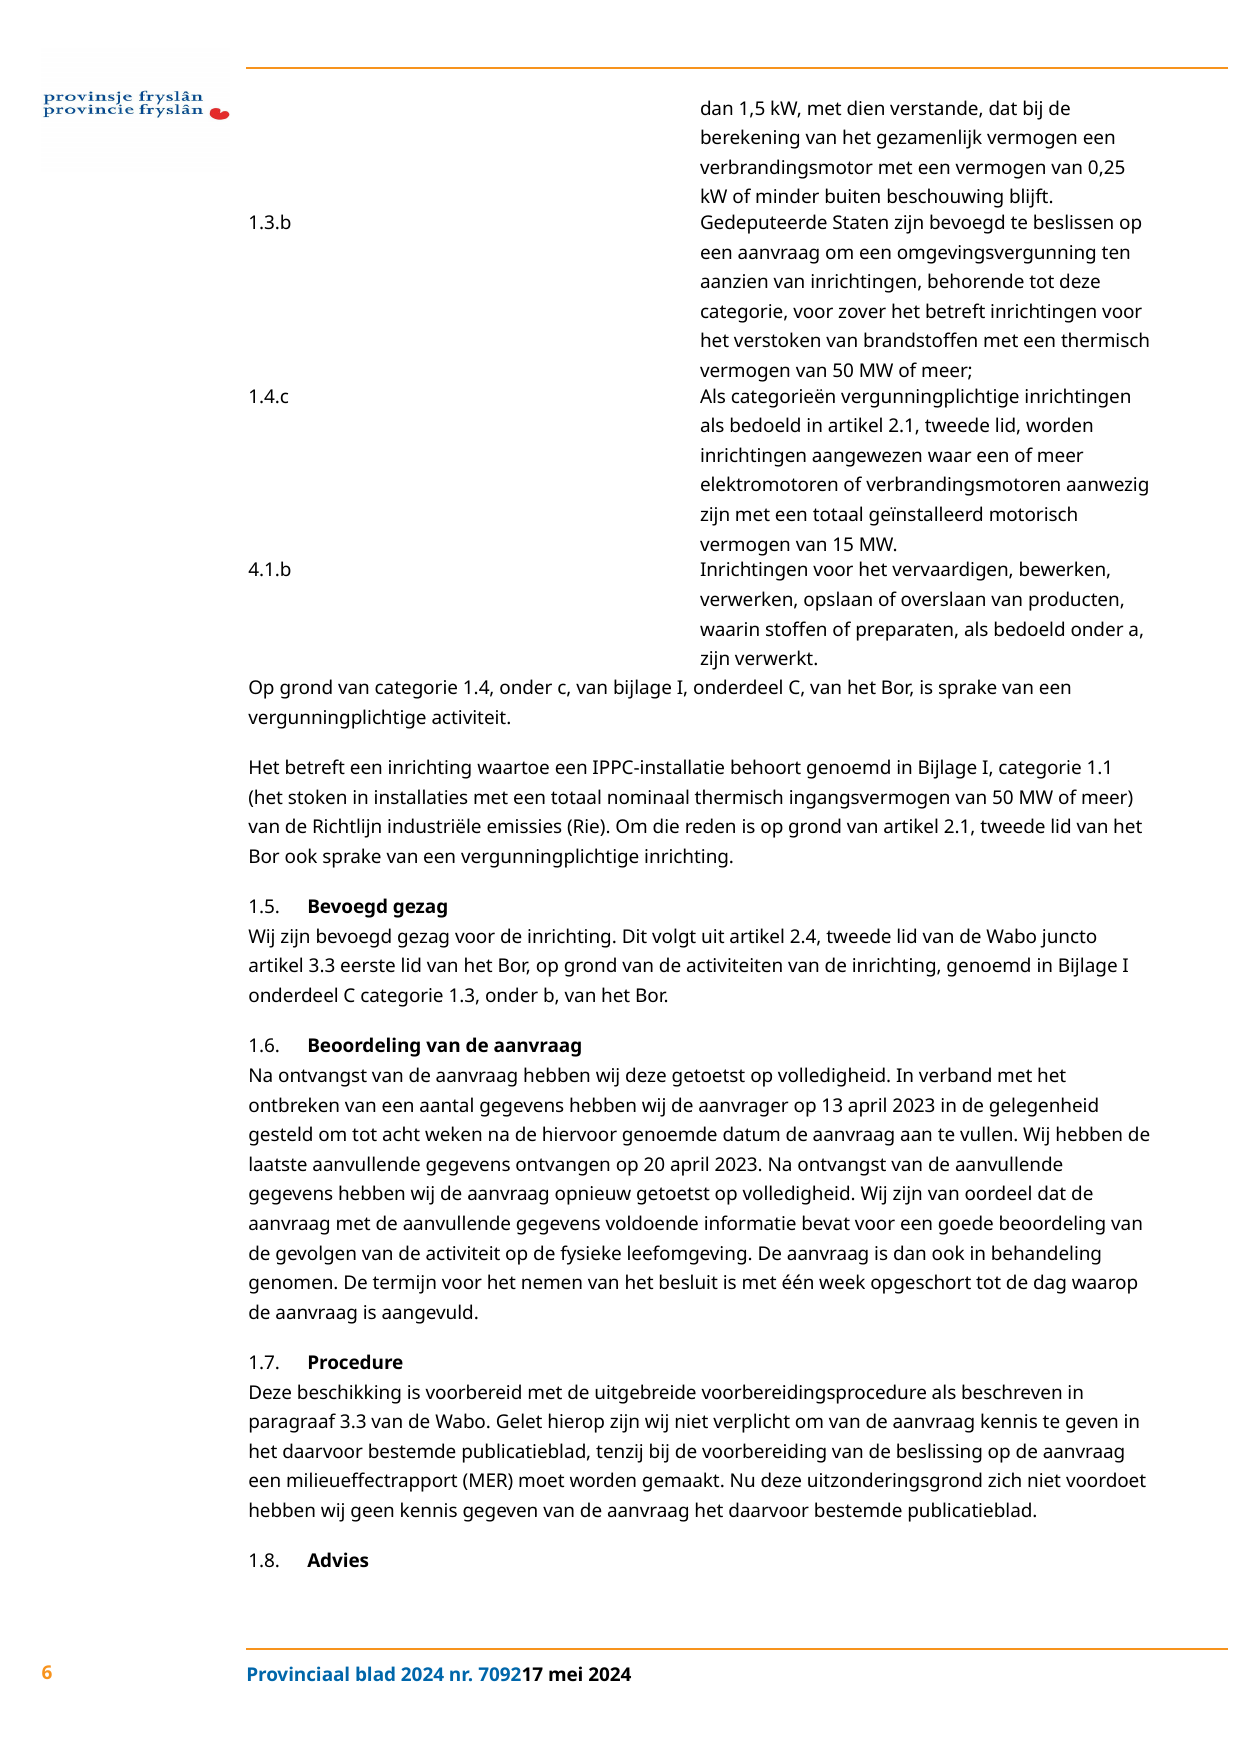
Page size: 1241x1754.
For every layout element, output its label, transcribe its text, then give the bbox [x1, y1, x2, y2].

table_cell 1.3.b [248, 209, 700, 383]
table_cell Als categorieën vergunningplichtige inrichtingen als bedoeld in artikel 2.1, tweede lid, worden inrichtingen aangewezen waar een of meer elektromotoren of verbrandingsmotoren aanwezig zijn met een totaal geïnstalleerd motorisch vermogen van 15 MW. [700, 383, 1152, 557]
list Beoordeling van de aanvraag [248, 1033, 1152, 1058]
text Het betreft een inrichting waartoe een IPPC-installatie behoort genoemd in Bijlage I, categorie 1.1 (het stoken in installaties met een totaal nominaal thermisch ingangsvermogen van 50 MW of meer) van de Richtlijn industriële emissies (Rie). Om die reden is op grond van artikel 2.1, tweede lid van het Bor ook sprake van een vergunningplichtige inrichting. [248, 754, 1152, 869]
text Op grond van categorie 1.4, onder c, van bijlage I, onderdeel C, van het Bor, is sprake van een vergunningplichtige activiteit. [248, 674, 1152, 729]
text Deze beschikking is voorbereid met de uitgebreide voorbereidingsprocedure als beschreven in paragraaf 3.3 van de Wabo. Gelet hierop zijn wij niet verplicht om van de aanvraag kennis te geven in het daarvoor bestemde publicatieblad, tenzij bij de voorbereiding van de beslissing op de aanvraag een milieueffectrapport (MER) moet worden gemaakt. Nu deze uitzonderingsgrond zich niet voordoet hebben wij geen kennis gegeven van de aanvraag het daarvoor bestemde publicatieblad. [248, 1379, 1152, 1523]
list Advies [248, 1548, 1152, 1573]
table_cell 4.1.b [248, 557, 700, 671]
table_cell Inrichtingen voor het vervaardigen, bewerken, verwerken, opslaan of overslaan van producten, waarin stoffen of preparaten, als bedoeld onder a, zijn verwerkt. [700, 557, 1152, 671]
text Wij zijn bevoegd gezag voor de inrichting. Dit volgt uit artikel 2.4, tweede lid van de Wabo juncto artikel 3.3 eerste lid van het Bor, op grond van de activiteiten van de inrichting, genoemd in Bijlage I onderdeel C categorie 1.3, onder b, van het Bor. [248, 923, 1152, 1008]
table_cell [248, 95, 700, 209]
table_cell Gedeputeerde Staten zijn bevoegd te beslissen op een aanvraag om een omgevingsvergunning ten aanzien van inrichtingen, behorende tot deze categorie, voor zover het betreft inrichtingen voor het verstoken van brandstoffen met een thermisch vermogen van 50 MW of meer; [700, 209, 1152, 383]
list Bevoegd gezag [248, 893, 1152, 919]
list Procedure [248, 1349, 1152, 1375]
text Na ontvangst van de aanvraag hebben wij deze getoetst op volledigheid. In verband met het ontbreken van een aantal gegevens hebben wij de aanvrager op 13 april 2023 in de gelegenheid gesteld om tot acht weken na de hiervoor genoemde datum de aanvraag aan te vullen. Wij hebben de laatste aanvullende gegevens ontvangen op 20 april 2023. Na ontvangst van de aanvullende gegevens hebben wij de aanvraag opnieuw getoetst op volledigheid. Wij zijn van oordeel dat de aanvraag met de aanvullende gegevens voldoende informatie bevat voor een goede beoordeling van de gevolgen van de activiteit op de fysieke leefomgeving. De aanvraag is dan ook in behandeling genomen. De termijn voor het nemen van het besluit is met één week opgeschort tot de dag waarop de aanvraag is aangevuld. [248, 1062, 1152, 1324]
table_cell dan 1,5 kW, met dien verstande, dat bij de berekening van het gezamenlijk vermogen een verbrandingsmotor met een vermogen van 0,25 kW of minder buiten beschouwing blijft. [700, 95, 1152, 209]
table_cell 1.4.c [248, 383, 700, 557]
picture [41, 47, 231, 172]
